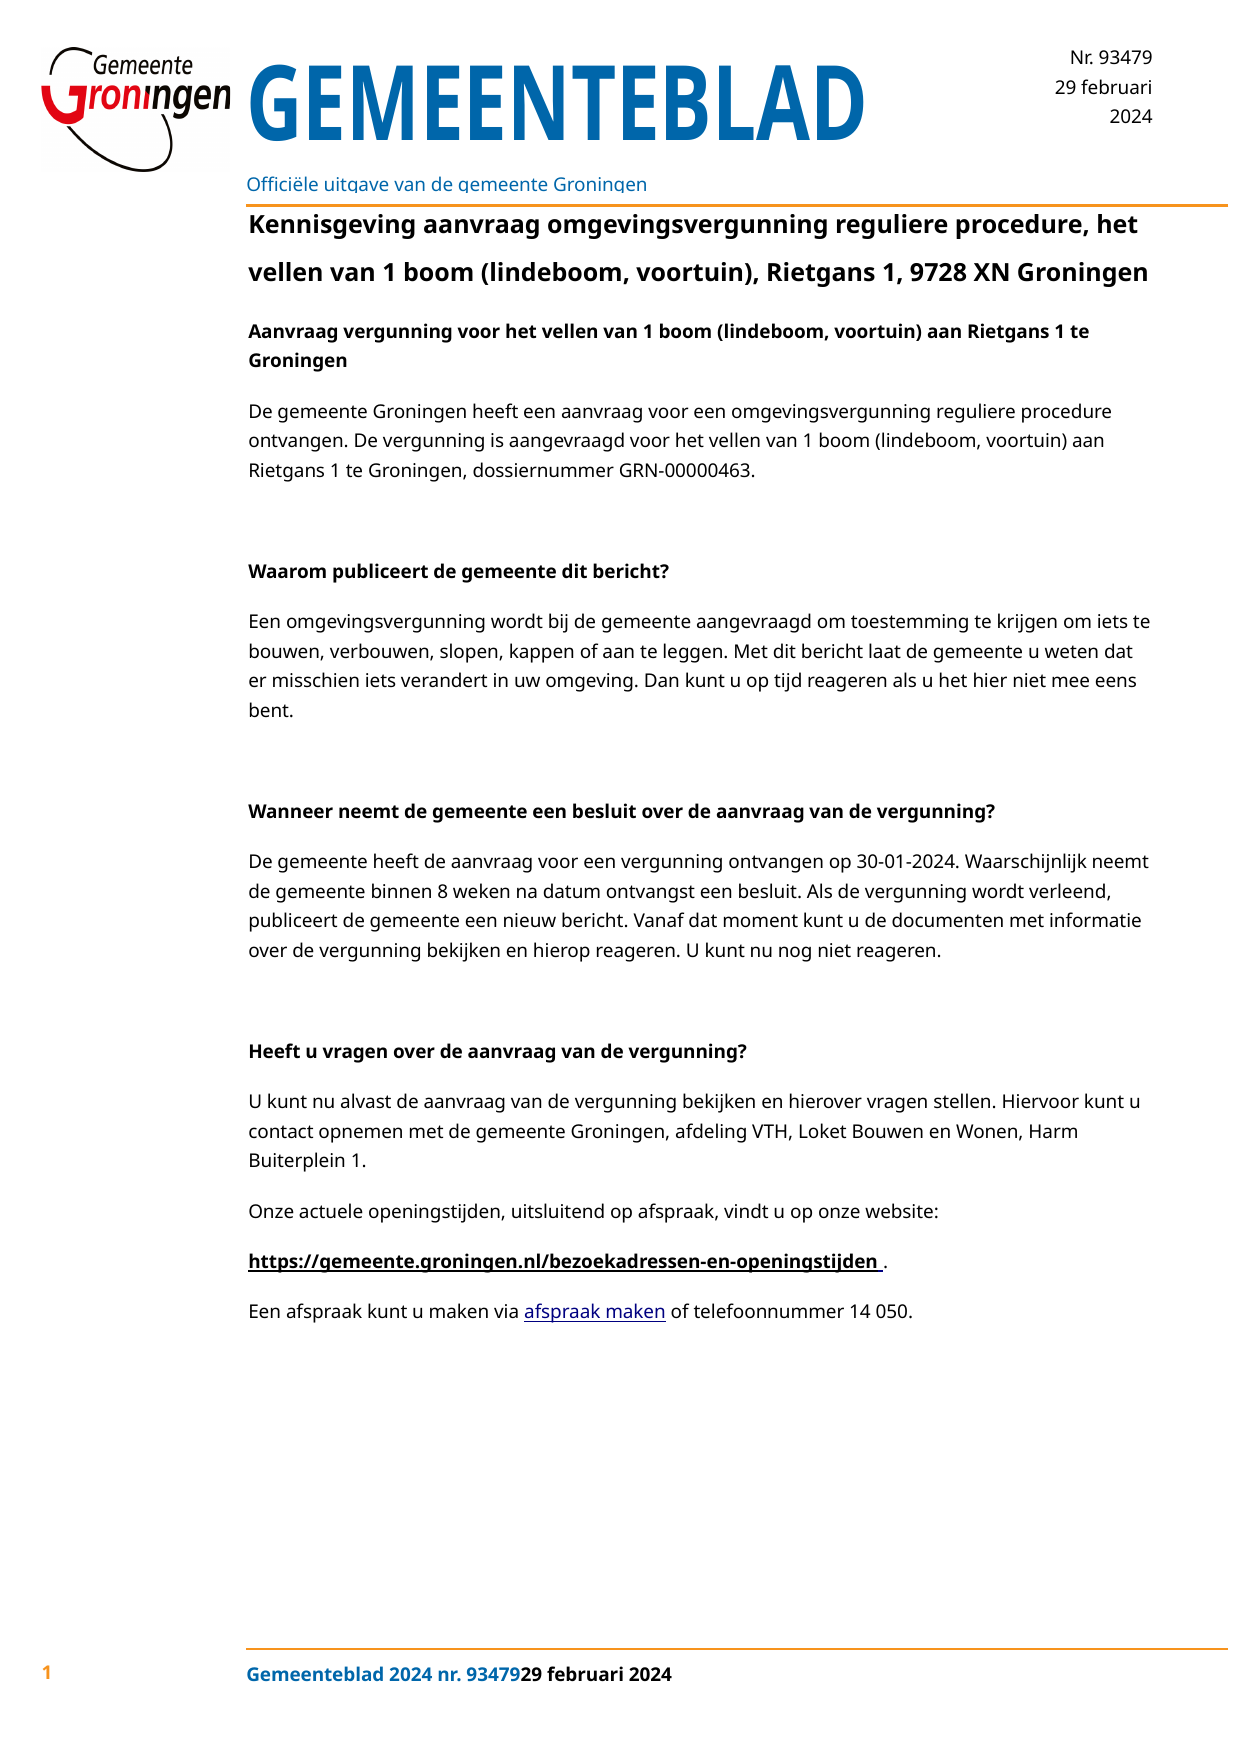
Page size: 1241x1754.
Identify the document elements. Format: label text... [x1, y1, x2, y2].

picture [41, 47, 231, 172]
text Onze actuele openingstijden, uitsluitend op afspraak, vindt u op onze website: [248, 1198, 1152, 1224]
text https://gemeente.groningen.nl/bezoekadressen-en-openingstijden . [248, 1248, 1152, 1274]
text U kunt nu alvast de aanvraag van de vergunning bekijken en hierover vragen stellen. Hiervoor kunt u contact opnemen met de gemeente Groningen, afdeling VTH, Loket Bouwen en Wonen, Harm Buiterplein 1. [248, 1088, 1152, 1173]
text Een afspraak kunt u maken via afspraak maken of telefoonnummer 14 050. [248, 1299, 1152, 1324]
text Een omgevingsvergunning wordt bij de gemeente aangevraagd om toestemming te krijgen om iets te bouwen, verbouwen, slopen, kappen of aan te leggen. Met dit bericht laat de gemeente u weten dat er misschien iets verandert in uw omgeving. Dan kunt u op tijd reageren als u het hier niet mee eens bent. [248, 608, 1152, 723]
text De gemeente Groningen heeft een aanvraag voor een omgevingsvergunning reguliere procedure ontvangen. De vergunning is aangevraagd voor het vellen van 1 boom (lindeboom, voortuin) aan Rietgans 1 te Groningen, dossiernummer GRN-00000463. [248, 398, 1152, 483]
text Kennisgeving aanvraag omgevingsvergunning reguliere procedure, het vellen van 1 boom (lindeboom, voortuin), Rietgans 1, 9728 XN Groningen [248, 207, 1152, 288]
text Waarom publiceert de gemeente dit bericht? [248, 558, 1152, 584]
text Wanneer neemt de gemeente een besluit over de aanvraag van de vergunning? [248, 798, 1152, 824]
text Heeft u vragen over de aanvraag van de vergunning? [248, 1038, 1152, 1064]
text Aanvraag vergunning voor het vellen van 1 boom (lindeboom, voortuin) aan Rietgans 1 te Groningen [248, 318, 1152, 373]
text De gemeente heeft de aanvraag voor een vergunning ontvangen op 30-01-2024. Waarschijnlijk neemt de gemeente binnen 8 weken na datum ontvangst een besluit. Als de vergunning wordt verleend, publiceert de gemeente een nieuw bericht. Vanaf dat moment kunt u de documenten met informatie over de vergunning bekijken en hierop reageren. U kunt nu nog niet reageren. [248, 848, 1152, 963]
